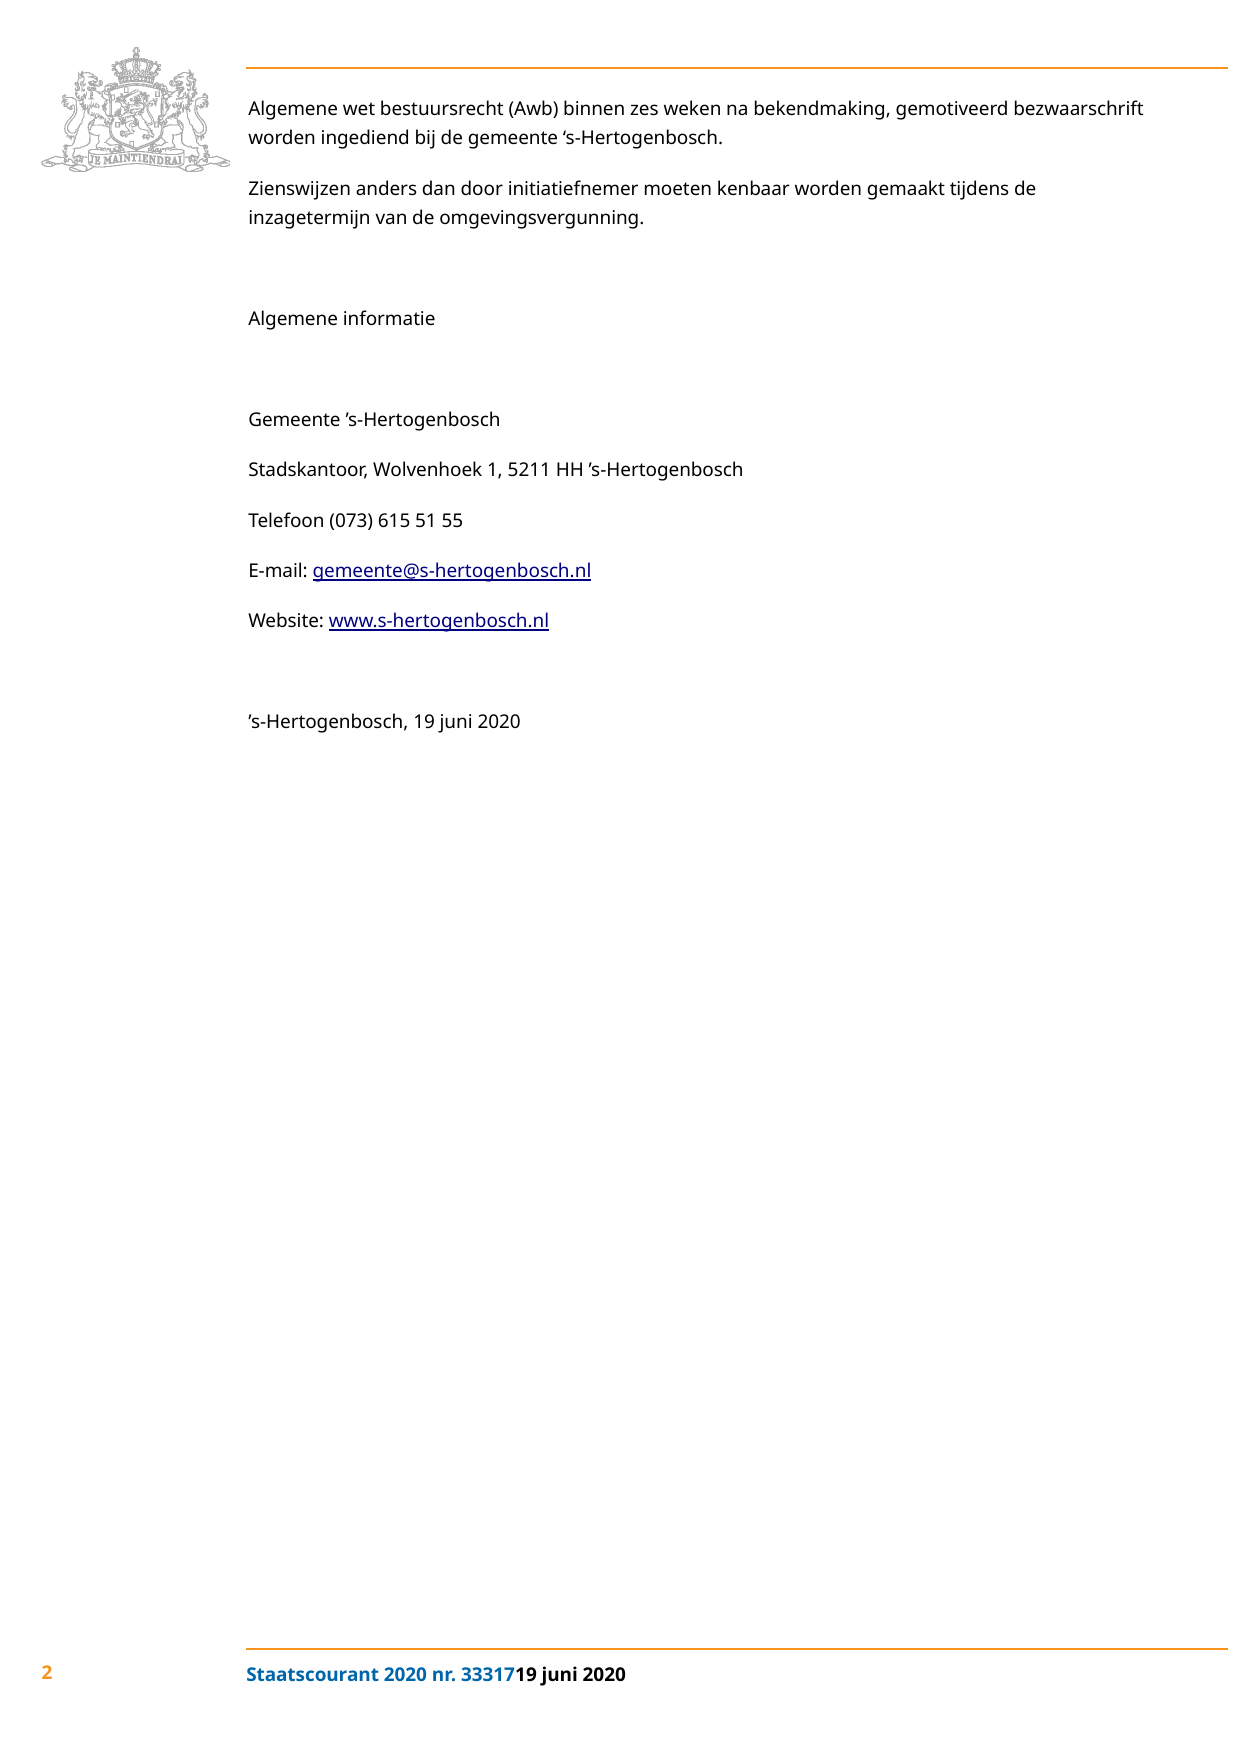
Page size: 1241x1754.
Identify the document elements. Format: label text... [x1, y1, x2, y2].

text Telefoon (073) 615 51 55 [248, 507, 1152, 533]
text Stadskantoor, Wolvenhoek 1, 5211 HH ’s-Hertogenbosch [248, 456, 1152, 482]
text E-mail: gemeente@s-hertogenbosch.nl [248, 557, 1152, 583]
picture [41, 47, 231, 172]
text Gemeente ’s-Hertogenbosch [248, 406, 1152, 432]
text Algemene informatie [248, 305, 1152, 331]
text Website: www.s-hertogenbosch.nl [248, 608, 1152, 633]
text ’s-Hertogenbosch, 19 juni 2020 [248, 708, 1152, 734]
text Zienswijzen anders dan door initiatiefnemer moeten kenbaar worden gemaakt tijdens de inzagetermijn van de omgevingsvergunning. [248, 175, 1152, 230]
text Algemene wet bestuursrecht (Awb) binnen zes weken na bekendmaking, gemotiveerd bezwaarschrift worden ingediend bij de gemeente ‘s-Hertogenbosch. [248, 95, 1152, 150]
